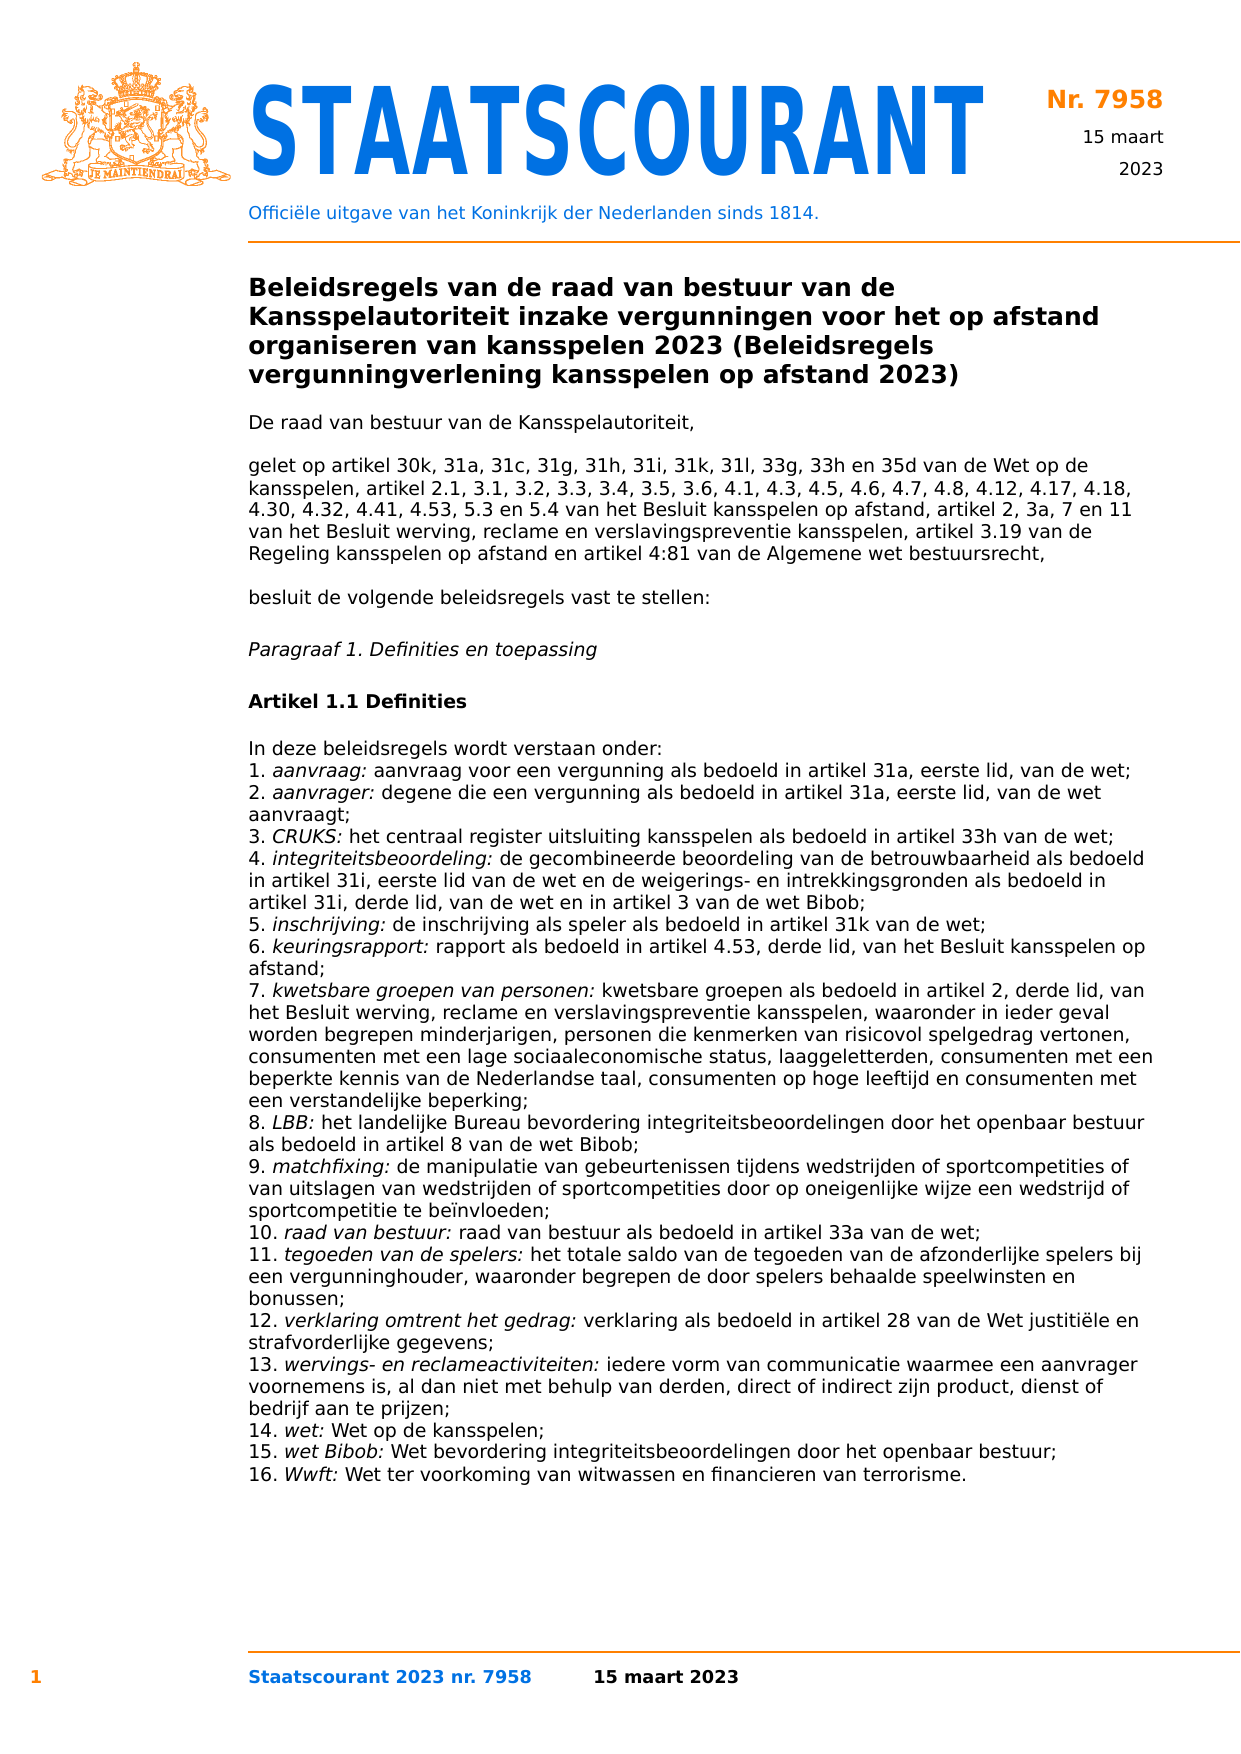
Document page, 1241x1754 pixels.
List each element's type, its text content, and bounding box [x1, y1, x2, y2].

table_cell 2023 [998, 153, 1240, 203]
table_header [25, 62, 248, 241]
text 10. raad van bestuur: raad van bestuur als bedoeld in artikel 33a van de wet; [248, 1222, 1163, 1244]
table_header STAATSCOURANT [248, 62, 998, 203]
subtitle Beleidsregels van de raad van bestuur van de Kansspelautoriteit inzake vergunningen voor het op afstand organiseren van kansspelen 2023 (Beleidsregels vergunningverlening kansspelen op afstand 2023) [248, 273, 1163, 390]
text 8. LBB: het landelijke Bureau bevordering integriteitsbeoordelingen door het openbaar bestuur als bedoeld in artikel 8 van de wet Bibob; [248, 1112, 1163, 1156]
text De raad van bestuur van de Kansspelautoriteit, [248, 412, 1163, 433]
text 13. wervings- en reclameactiviteiten: iedere vorm van communicatie waarmee een aanvrager voornemens is, al dan niet met behulp van derden, direct of indirect zijn product, dienst of bedrijf aan te prijzen; [248, 1353, 1163, 1419]
text 6. keuringsrapport: rapport als bedoeld in artikel 4.53, derde lid, van het Besluit kansspelen op afstand; [248, 936, 1163, 980]
text gelet op artikel 30k, 31a, 31c, 31g, 31h, 31i, 31k, 31l, 33g, 33h en 35d van de Wet op de kansspelen, artikel 2.1, 3.1, 3.2, 3.3, 3.4, 3.5, 3.6, 4.1, 4.3, 4.5, 4.6, 4.7, 4.8, 4.12, 4.17, 4.18, 4.30, 4.32, 4.41, 4.53, 5.3 en 5.4 van het Besluit kansspelen op afstand, artikel 2, 3a, 7 en 11 van het Besluit werving, reclame en verslavingspreventie kansspelen, artikel 3.19 van de Regeling kansspelen op afstand en artikel 4:81 van de Algemene wet bestuursrecht, [248, 455, 1163, 565]
text 1. aanvraag: aanvraag voor een vergunning als bedoeld in artikel 31a, eerste lid, van de wet; [248, 760, 1163, 782]
text 12. verklaring omtrent het gedrag: verklaring als bedoeld in artikel 28 van de Wet justitiële en strafvorderlijke gegevens; [248, 1309, 1163, 1353]
text 14. wet: Wet op de kansspelen; [248, 1419, 1163, 1441]
text 7. kwetsbare groepen van personen: kwetsbare groepen als bedoeld in artikel 2, derde lid, van het Besluit werving, reclame en verslavingspreventie kansspelen, waaronder in ieder geval worden begrepen minderjarigen, personen die kenmerken van risicovol spelgedrag vertonen, consumenten met een lage sociaaleconomische status, laaggeletterden, consumenten met een beperkte kennis van de Nederlandse taal, consumenten op hoge leeftijd en consumenten met een verstandelijke beperking; [248, 980, 1163, 1112]
table_header Nr. 7958 [998, 62, 1240, 121]
text besluit de volgende beleidsregels vast te stellen: [248, 587, 1163, 609]
table_cell Officiële uitgave van het Koninkrijk der Nederlanden sinds 1814. [248, 203, 1240, 241]
text 11. tegoeden van de spelers: het totale saldo van de tegoeden van de afzonderlijke spelers bij een vergunninghouder, waaronder begrepen de door spelers behaalde speelwinsten en bonussen; [248, 1244, 1163, 1309]
table_cell 15 maart [998, 121, 1240, 153]
text 15. wet Bibob: Wet bevordering integriteitsbeoordelingen door het openbaar bestuur; [248, 1441, 1163, 1463]
text 3. CRUKS: het centraal register uitsluiting kansspelen als bedoeld in artikel 33h van de wet; [248, 826, 1163, 848]
text 5. inschrijving: de inschrijving als speler als bedoeld in artikel 31k van de wet; [248, 914, 1163, 936]
text In deze beleidsregels wordt verstaan onder: [248, 738, 1163, 760]
text 9. matchfixing: de manipulatie van gebeurtenissen tijdens wedstrijden of sportcompetities of van uitslagen van wedstrijden of sportcompetities door op oneigenlijke wijze een wedstrijd of sportcompetitie te beïnvloeden; [248, 1156, 1163, 1222]
subtitle Artikel 1.1 Definities [248, 691, 1163, 713]
text 2. aanvrager: degene die een vergunning als bedoeld in artikel 31a, eerste lid, van de wet aanvraagt; [248, 782, 1163, 826]
subtitle Paragraaf 1. Definities en toepassing [248, 639, 1163, 661]
text 16. Wwft: Wet ter voorkoming van witwassen en financieren van terrorisme. [248, 1463, 1163, 1485]
picture [41, 62, 231, 186]
text 4. integriteitsbeoordeling: de gecombineerde beoordeling van de betrouwbaarheid als bedoeld in artikel 31i, eerste lid van de wet en de weigerings- en intrekkingsgronden als bedoeld in artikel 31i, derde lid, van de wet en in artikel 3 van de wet Bibob; [248, 848, 1163, 914]
